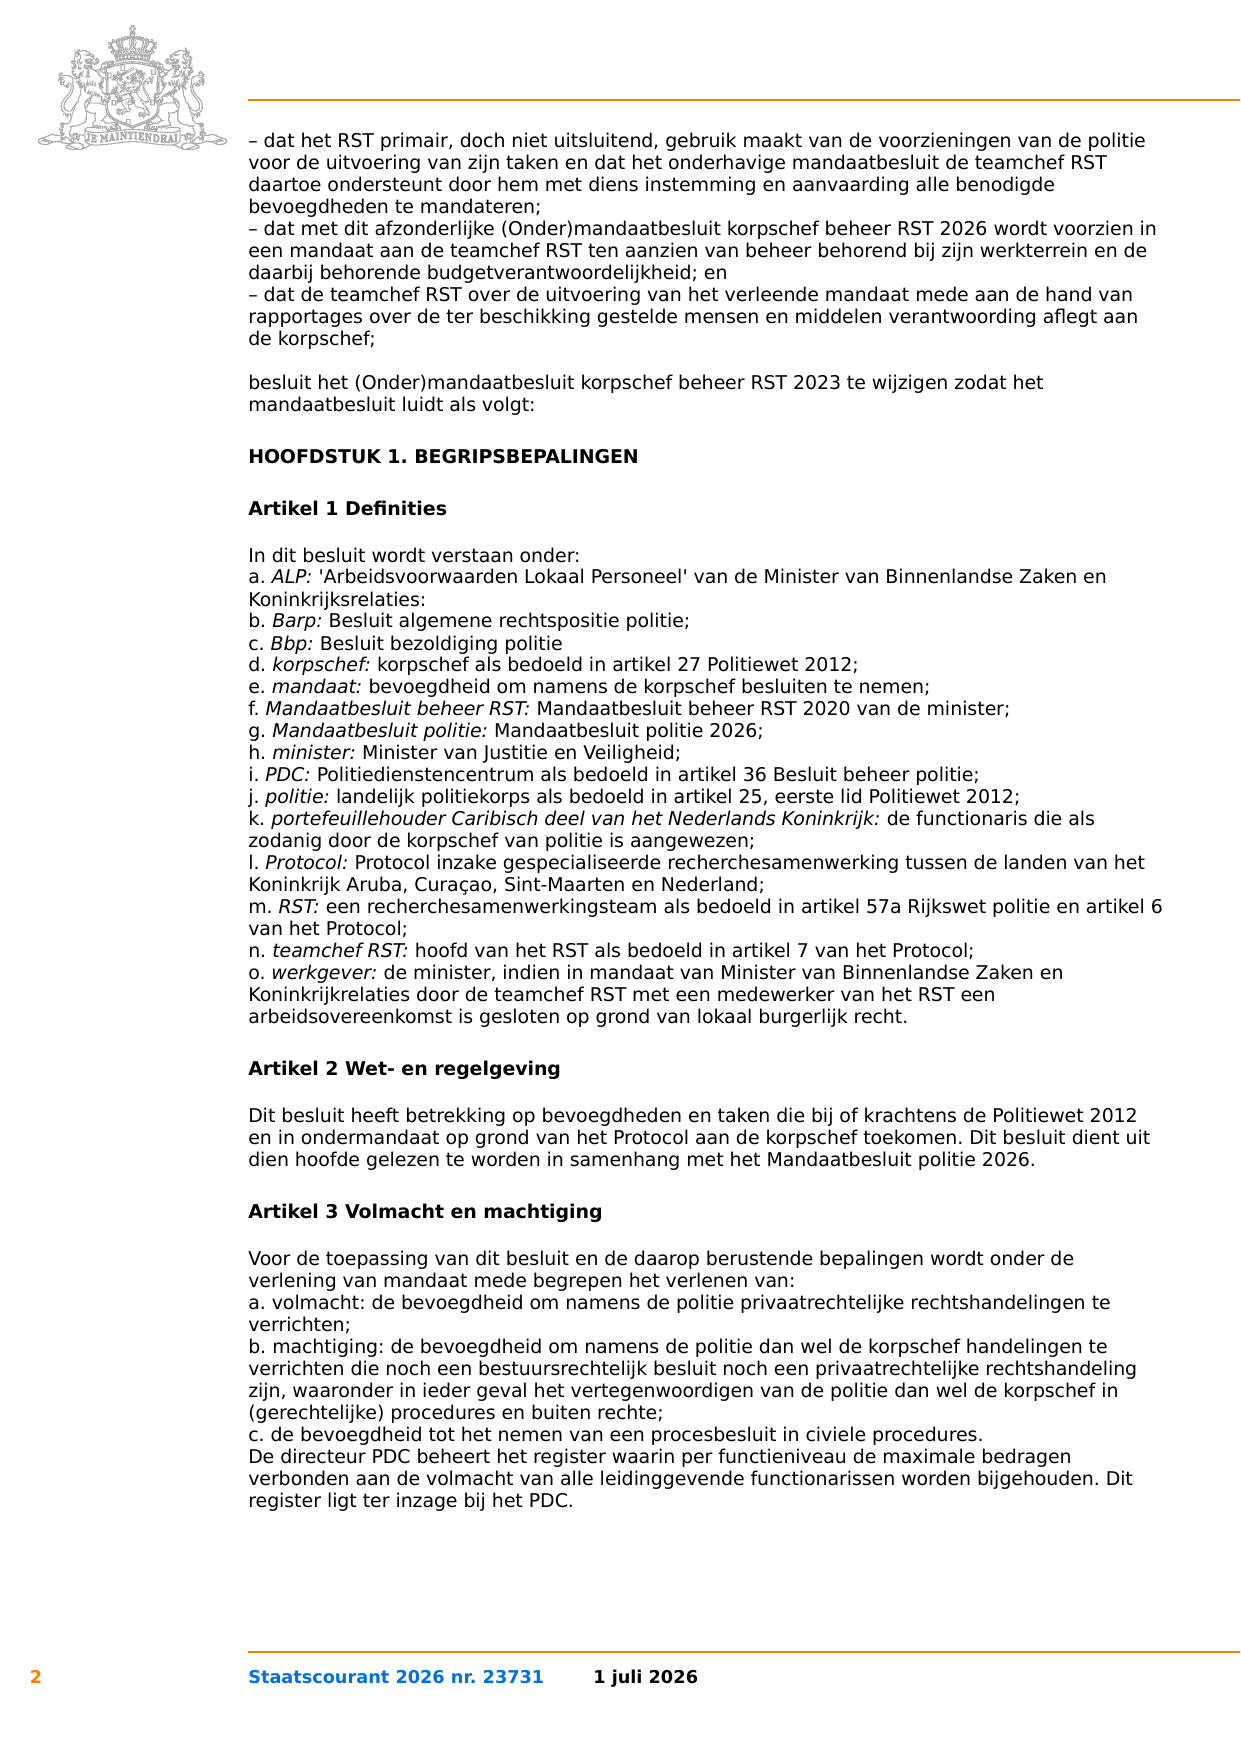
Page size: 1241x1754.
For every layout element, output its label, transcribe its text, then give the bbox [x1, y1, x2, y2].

text j. politie: landelijk politiekorps als bedoeld in artikel 25, eerste lid Politiewet 2012; [248, 786, 1163, 808]
text In dit besluit wordt verstaan onder: [248, 544, 1163, 566]
subtitle HOOFDSTUK 1. BEGRIPSBEPALINGEN [248, 446, 1163, 467]
text – dat de teamchef RST over de uitvoering van het verleende mandaat mede aan de hand van rapportages over de ter beschikking gestelde mensen en middelen verantwoording aflegt aan de korpschef; [248, 284, 1163, 350]
text c. Bbp: Besluit bezoldiging politie [248, 632, 1163, 654]
text o. werkgever: de minister, indien in mandaat van Minister van Binnenlandse Zaken en Koninkrijkrelaties door de teamchef RST met een medewerker van het RST een arbeidsovereenkomst is gesloten op grond van lokaal burgerlijk recht. [248, 962, 1163, 1028]
text – dat het RST primair, doch niet uitsluitend, gebruik maakt van de voorzieningen van de politie voor de uitvoering van zijn taken en dat het onderhavige mandaatbesluit de teamchef RST daartoe ondersteunt door hem met diens instemming en aanvaarding alle benodigde bevoegdheden te mandateren; [248, 130, 1163, 218]
text n. teamchef RST: hoofd van het RST als bedoeld in artikel 7 van het Protocol; [248, 940, 1163, 962]
text – dat met dit afzonderlijke (Onder)mandaatbesluit korpschef beheer RST 2026 wordt voorzien in een mandaat aan de teamchef RST ten aanzien van beheer behorend bij zijn werkterrein en de daarbij behorende budgetverantwoordelijkheid; en [248, 218, 1163, 284]
text l. Protocol: Protocol inzake gespecialiseerde recherchesamenwerking tussen de landen van het Koninkrijk Aruba, Curaçao, Sint-Maarten en Nederland; [248, 852, 1163, 896]
text De directeur PDC beheert het register waarin per functieniveau de maximale bedragen verbonden aan de volmacht van alle leidinggevende functionarissen worden bijgehouden. Dit register ligt ter inzage bij het PDC. [248, 1446, 1163, 1512]
text c. de bevoegdheid tot het nemen van een procesbesluit in civiele procedures. [248, 1424, 1163, 1446]
text a. ALP: 'Arbeidsvoorwaarden Lokaal Personeel' van de Minister van Binnenlandse Zaken en Koninkrijksrelaties: [248, 566, 1163, 610]
text b. machtiging: de bevoegdheid om namens de politie dan wel de korpschef handelingen te verrichten die noch een bestuursrechtelijk besluit noch een privaatrechtelijke rechtshandeling zijn, waaronder in ieder geval het vertegenwoordigen van de politie dan wel de korpschef in (gerechtelijke) procedures en buiten rechte; [248, 1336, 1163, 1424]
text Dit besluit heeft betrekking op bevoegdheden en taken die bij of krachtens de Politiewet 2012 en in ondermandaat op grond van het Protocol aan de korpschef toekomen. Dit besluit dient uit dien hoofde gelezen te worden in samenhang met het Mandaatbesluit politie 2026. [248, 1105, 1163, 1171]
picture [38, 25, 227, 150]
subtitle Artikel 1 Definities [248, 497, 1163, 519]
text i. PDC: Politiedienstencentrum als bedoeld in artikel 36 Besluit beheer politie; [248, 764, 1163, 786]
subtitle Artikel 2 Wet- en regelgeving [248, 1058, 1163, 1080]
text d. korpschef: korpschef als bedoeld in artikel 27 Politiewet 2012; [248, 654, 1163, 676]
text f. Mandaatbesluit beheer RST: Mandaatbesluit beheer RST 2020 van de minister; [248, 698, 1163, 720]
text a. volmacht: de bevoegdheid om namens de politie privaatrechtelijke rechtshandelingen te verrichten; [248, 1292, 1163, 1336]
text besluit het (Onder)mandaatbesluit korpschef beheer RST 2023 te wijzigen zodat het mandaatbesluit luidt als volgt: [248, 372, 1163, 416]
text m. RST: een recherchesamenwerkingsteam als bedoeld in artikel 57a Rijkswet politie en artikel 6 van het Protocol; [248, 896, 1163, 940]
subtitle Artikel 3 Volmacht en machtiging [248, 1201, 1163, 1223]
text h. minister: Minister van Justitie en Veiligheid; [248, 742, 1163, 764]
text Voor de toepassing van dit besluit en de daarop berustende bepalingen wordt onder de verlening van mandaat mede begrepen het verlenen van: [248, 1248, 1163, 1292]
text e. mandaat: bevoegdheid om namens de korpschef besluiten te nemen; [248, 676, 1163, 698]
text k. portefeuillehouder Caribisch deel van het Nederlands Koninkrijk: de functionaris die als zodanig door de korpschef van politie is aangewezen; [248, 808, 1163, 852]
text g. Mandaatbesluit politie: Mandaatbesluit politie 2026; [248, 720, 1163, 742]
text b. Barp: Besluit algemene rechtspositie politie; [248, 610, 1163, 632]
